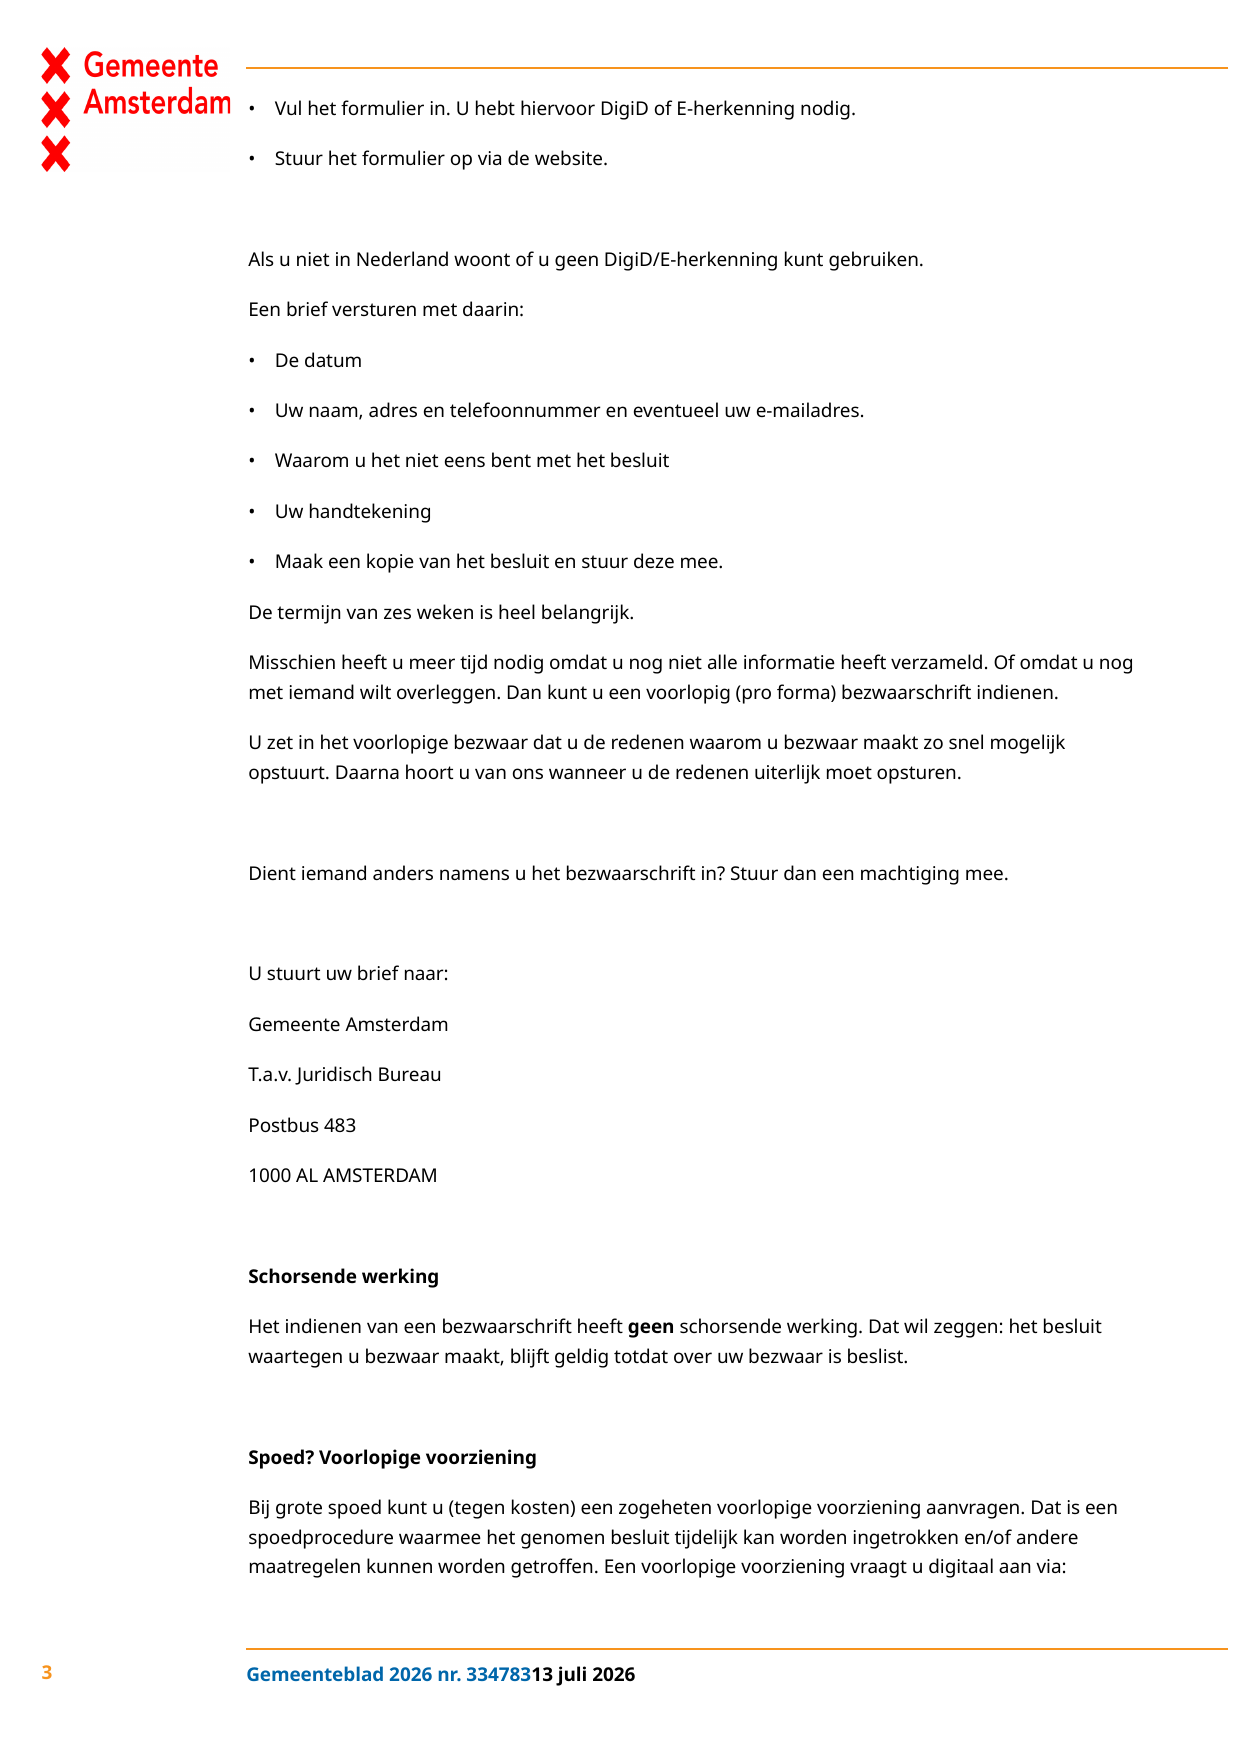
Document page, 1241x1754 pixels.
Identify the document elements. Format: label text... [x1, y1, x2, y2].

text Misschien heeft u meer tijd nodig omdat u nog niet alle informatie heeft verzameld. Of omdat u nog met iemand wilt overleggen. Dan kunt u een voorlopig (pro forma) bezwaarschrift indienen. [248, 649, 1152, 705]
text Schorsende werking [248, 1263, 1152, 1289]
text Dient iemand anders namens u het bezwaarschrift in? Stuur dan een machtiging mee. [248, 860, 1152, 886]
text U stuurt uw brief naar: [248, 961, 1152, 986]
text • Vul het formulier in. U hebt hiervoor DigiD of E-herkenning nodig. [248, 95, 1152, 121]
text • Stuur het formulier op via de website. [248, 145, 1152, 171]
text Een brief versturen met daarin: [248, 296, 1152, 322]
text U zet in het voorlopige bezwaar dat u de redenen waarom u bezwaar maakt zo snel mogelijk opstuurt. Daarna hoort u van ons wanneer u de redenen uiterlijk moet opsturen. [248, 729, 1152, 785]
text • De datum [248, 347, 1152, 373]
text • Waarom u het niet eens bent met het besluit [248, 448, 1152, 473]
text • Maak een kopie van het besluit en stuur deze mee. [248, 548, 1152, 574]
text • Uw handtekening [248, 498, 1152, 524]
text Het indienen van een bezwaarschrift heeft geen schorsende werking. Dat wil zeggen: het besluit waartegen u bezwaar maakt, blijft geldig totdat over uw bezwaar is beslist. [248, 1313, 1152, 1369]
text De termijn van zes weken is heel belangrijk. [248, 599, 1152, 625]
text Als u niet in Nederland woont of u geen DigiD/E-herkenning kunt gebruiken. [248, 246, 1152, 272]
text Spoed? Voorlopige voorziening [248, 1444, 1152, 1470]
picture [41, 47, 231, 172]
text 1000 AL AMSTERDAM [248, 1162, 1152, 1188]
text Postbus 483 [248, 1112, 1152, 1138]
text • Uw naam, adres en telefoonnummer en eventueel uw e-mailadres. [248, 397, 1152, 423]
text Gemeente Amsterdam [248, 1011, 1152, 1037]
text Bij grote spoed kunt u (tegen kosten) een zogeheten voorlopige voorziening aanvragen. Dat is een spoedprocedure waarmee het genomen besluit tijdelijk kan worden ingetrokken en/of andere maatregelen kunnen worden getroffen. Een voorlopige voorziening vraagt u digitaal aan via: [248, 1494, 1152, 1579]
text T.a.v. Juridisch Bureau [248, 1061, 1152, 1087]
